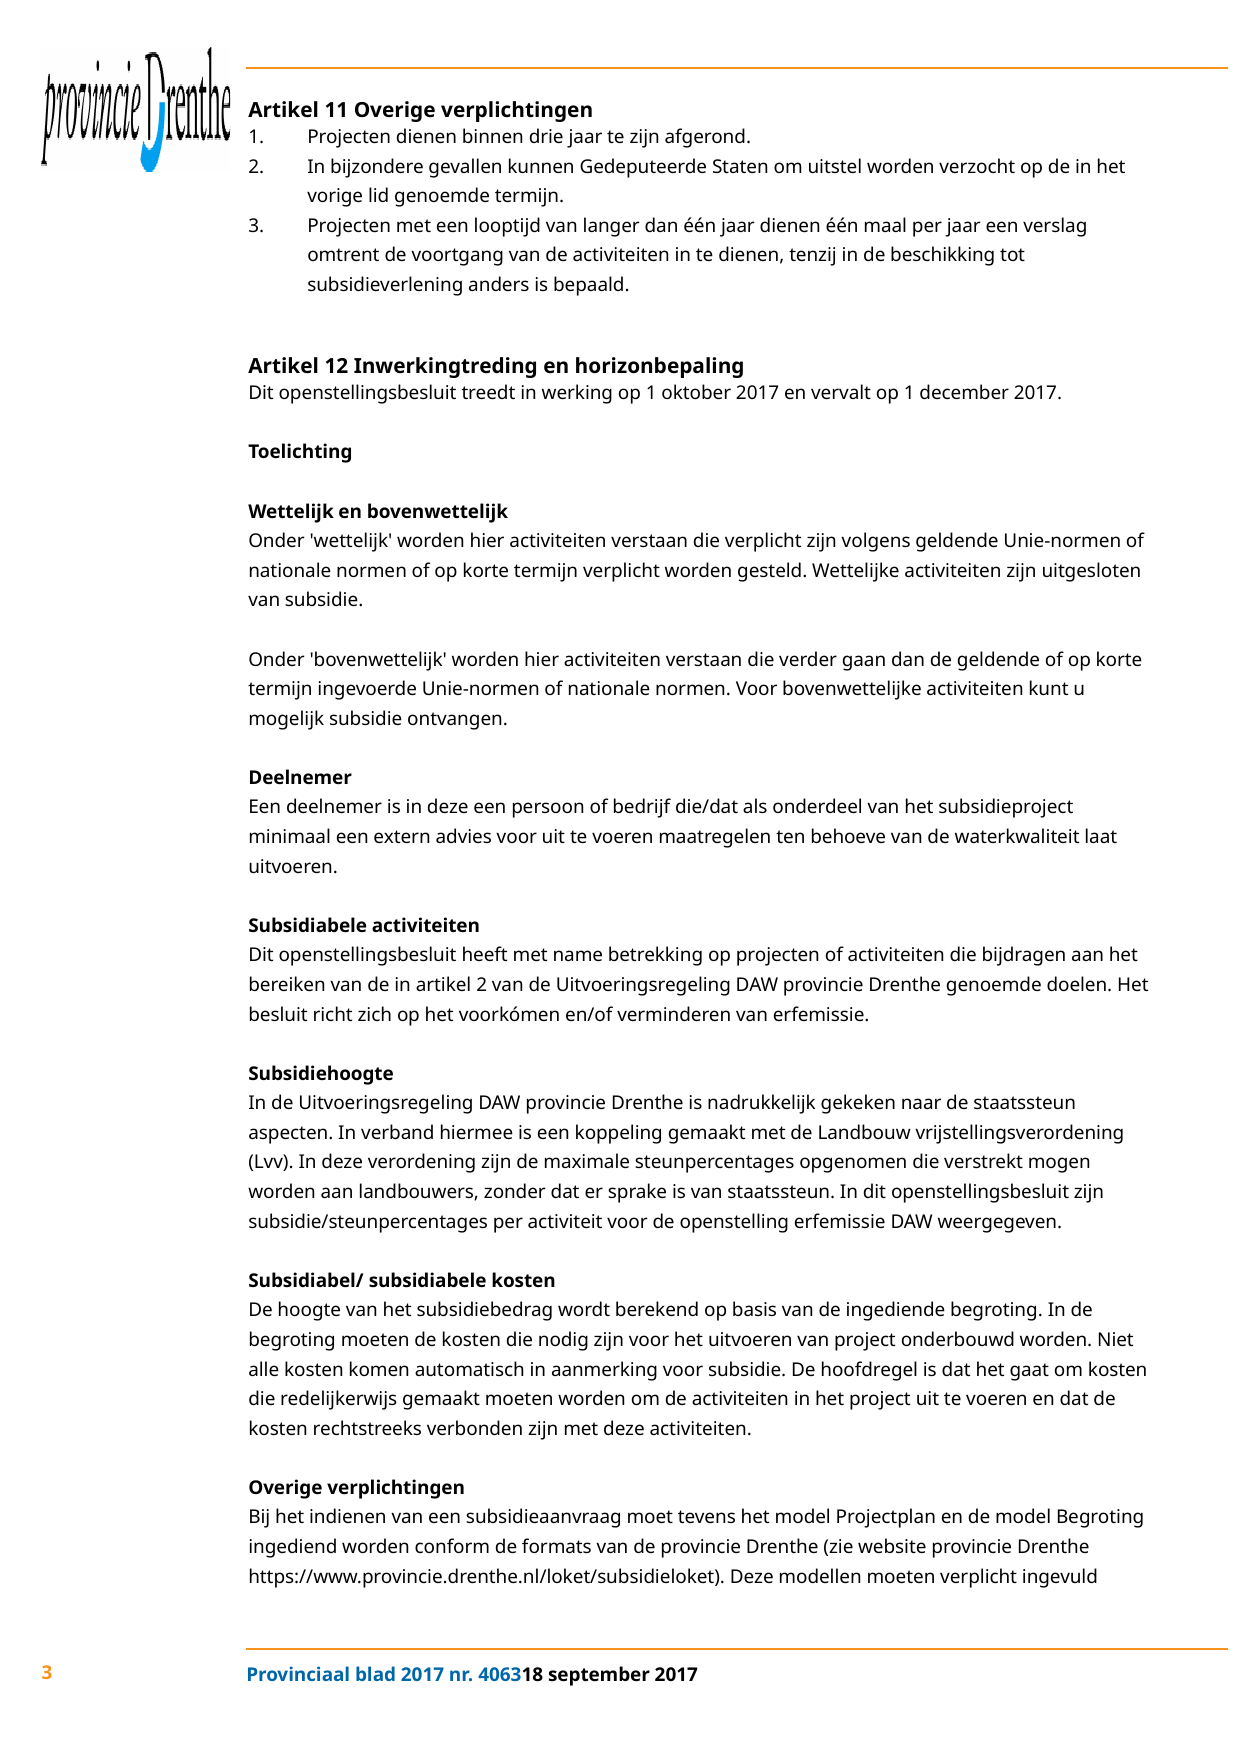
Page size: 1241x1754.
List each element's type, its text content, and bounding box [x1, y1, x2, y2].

text Deelnemer [248, 764, 1152, 790]
text Toelichting [248, 439, 1152, 464]
list Projecten dienen binnen drie jaar te zijn afgerond. [248, 123, 1152, 149]
text Artikel 11 Overige verplichtingen [248, 95, 1152, 123]
text Subsidiabele activiteiten [248, 912, 1152, 938]
text Onder 'wettelijk' worden hier activiteiten verstaan die verplicht zijn volgens geldende Unie-normen of nationale normen of op korte termijn verplicht worden gesteld. Wettelijke activiteiten zijn uitgesloten van subsidie. [248, 527, 1152, 612]
text In de Uitvoeringsregeling DAW provincie Drenthe is nadrukkelijk gekeken naar de staatssteun aspecten. In verband hiermee is een koppeling gemaakt met de Landbouw vrijstellingsverordening (Lvv). In deze verordening zijn de maximale steunpercentages opgenomen die verstrekt mogen worden aan landbouwers, zonder dat er sprake is van staatssteun. In dit openstellingsbesluit zijn subsidie/steunpercentages per activiteit voor de openstelling erfemissie DAW weergegeven. [248, 1089, 1152, 1234]
text Dit openstellingsbesluit heeft met name betrekking op projecten of activiteiten die bijdragen aan het bereiken van de in artikel 2 van de Uitvoeringsregeling DAW provincie Drenthe genoemde doelen. Het besluit richt zich op het voorkómen en/of verminderen van erfemissie. [248, 942, 1152, 1027]
text Subsidiehoogte [248, 1060, 1152, 1086]
text Artikel 12 Inwerkingtreding en horizonbepaling [248, 351, 1152, 379]
text Bij het indienen van een subsidieaanvraag moet tevens het model Projectplan en de model Begroting ingediend worden conform de formats van de provincie Drenthe (zie website provincie Drenthe https://www.provincie.drenthe.nl/loket/subsidieloket). Deze modellen moeten verplicht ingevuld [248, 1504, 1152, 1589]
text Overige verplichtingen [248, 1474, 1152, 1500]
text Subsidiabel/ subsidiabele kosten [248, 1267, 1152, 1293]
picture [41, 47, 231, 172]
text Onder 'bovenwettelijk' worden hier activiteiten verstaan die verder gaan dan de geldende of op korte termijn ingevoerde Unie-normen of nationale normen. Voor bovenwettelijke activiteiten kunt u mogelijk subsidie ontvangen. [248, 646, 1152, 731]
text Dit openstellingsbesluit treedt in werking op 1 oktober 2017 en vervalt op 1 december 2017. [248, 379, 1152, 405]
text Wettelijk en bovenwettelijk [248, 498, 1152, 524]
text Een deelnemer is in deze een persoon of bedrijf die/dat als onderdeel van het subsidieproject minimaal een extern advies voor uit te voeren maatregelen ten behoeve van de waterkwaliteit laat uitvoeren. [248, 794, 1152, 879]
text De hoogte van het subsidiebedrag wordt berekend op basis van de ingediende begroting. In de begroting moeten de kosten die nodig zijn voor het uitvoeren van project onderbouwd worden. Niet alle kosten komen automatisch in aanmerking voor subsidie. De hoofdregel is dat het gaat om kosten die redelijkerwijs gemaakt moeten worden om de activiteiten in het project uit te voeren en dat de kosten rechtstreeks verbonden zijn met deze activiteiten. [248, 1297, 1152, 1441]
list Projecten met een looptijd van langer dan één jaar dienen één maal per jaar een verslag omtrent de voortgang van de activiteiten in te dienen, tenzij in de beschikking tot subsidieverlening anders is bepaald. [248, 212, 1152, 297]
list In bijzondere gevallen kunnen Gedeputeerde Staten om uitstel worden verzocht op de in het vorige lid genoemde termijn. [248, 153, 1152, 208]
